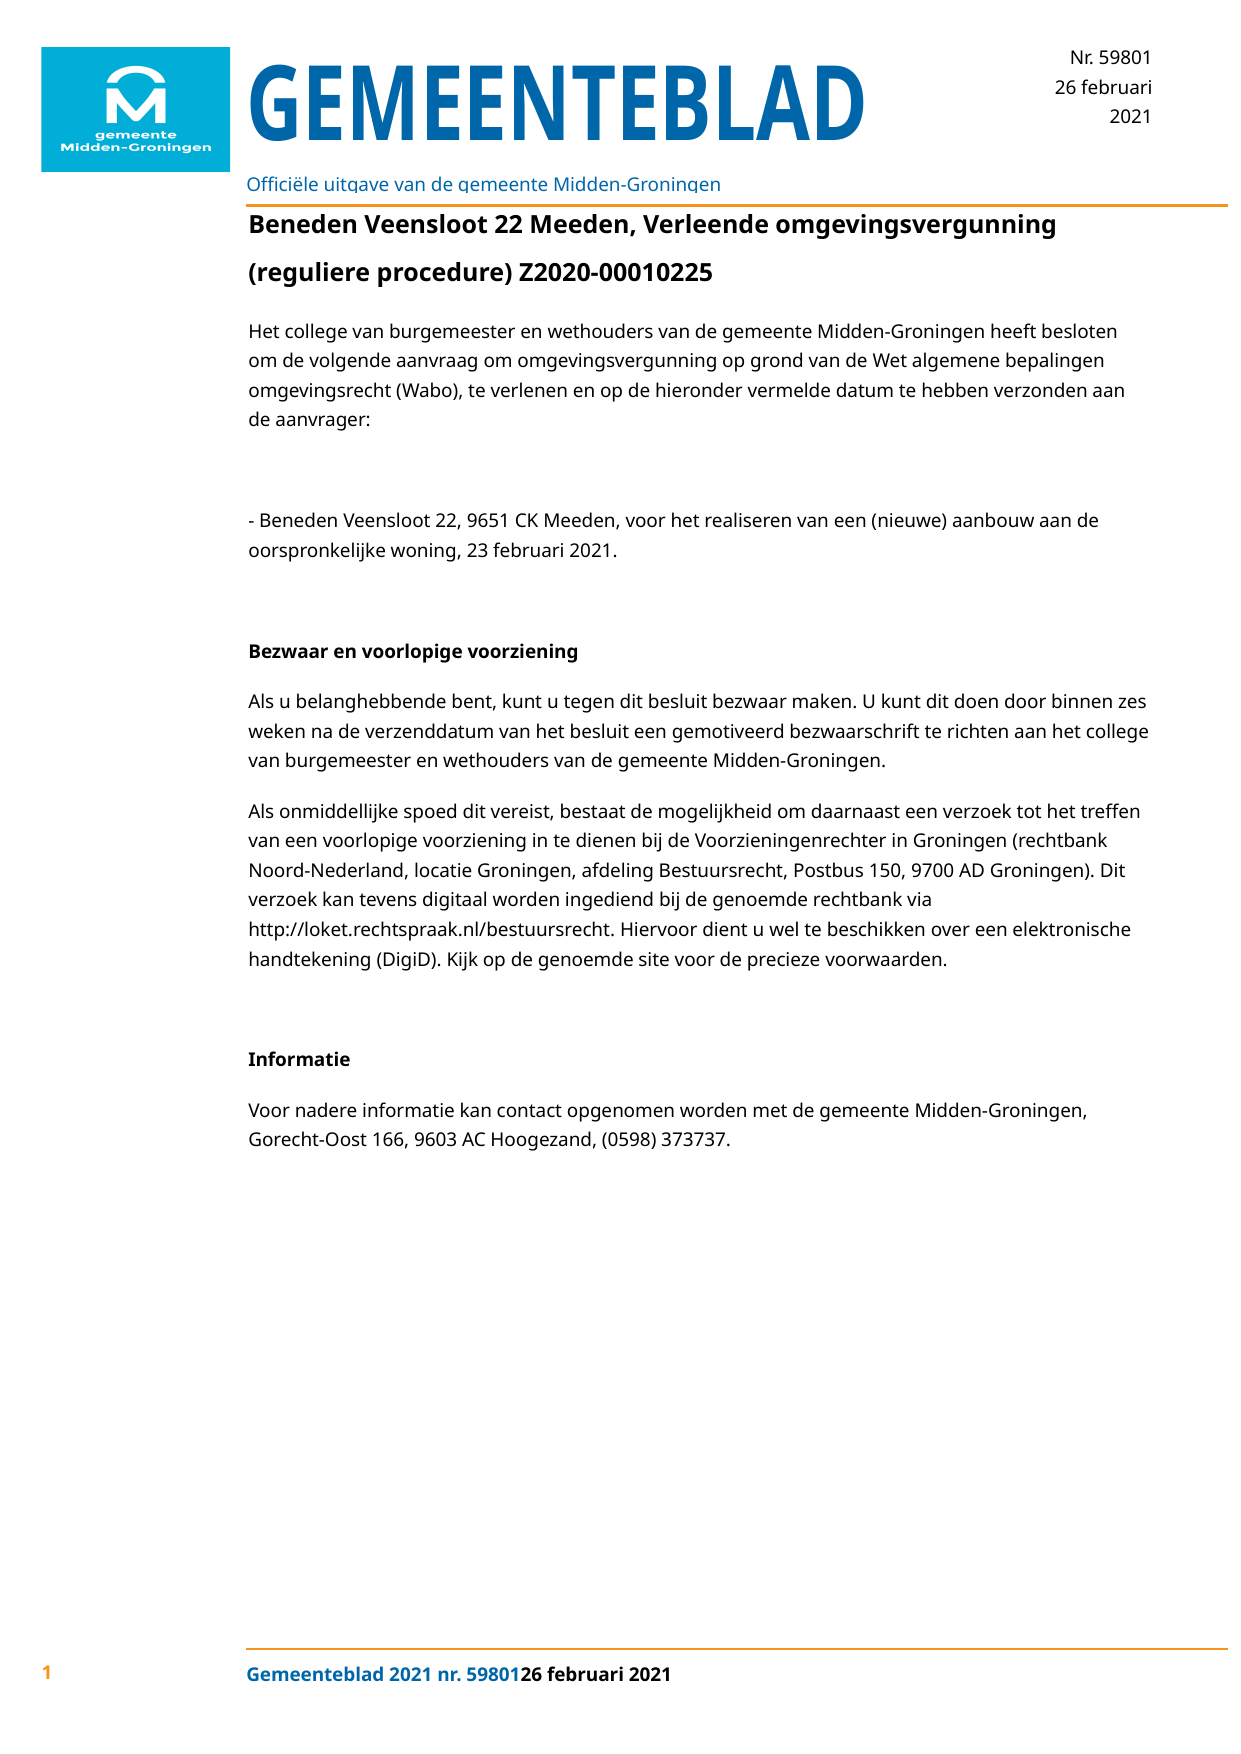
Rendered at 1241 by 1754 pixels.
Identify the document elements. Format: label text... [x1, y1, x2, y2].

picture [107, 89, 165, 122]
text Informatie [248, 1047, 1152, 1072]
text - Beneden Veensloot 22, 9651 CK Meeden, voor het realiseren van een (nieuwe) aanbouw aan de oorspronkelijke woning, 23 februari 2021. [248, 507, 1152, 563]
text Als onmiddellijke spoed dit vereist, bestaat de mogelijkheid om daarnaast een verzoek tot het treffen van een voorlopige voorziening in te dienen bij de Voorzieningenrechter in Groningen (rechtbank Noord-Nederland, locatie Groningen, afdeling Bestuursrecht, Postbus 150, 9700 AD Groningen). Dit verzoek kan tevens digitaal worden ingediend bij de genoemde rechtbank via http://loket.rechtspraak.nl/bestuursrecht. Hiervoor dient u wel te beschikken over een elektronische handtekening (DigiD). Kijk op de genoemde site voor de precieze voorwaarden. [248, 798, 1152, 972]
text Voor nadere informatie kan contact opgenomen worden met de gemeente Midden-Groningen, Gorecht-Oost 166, 9603 AC Hoogezand, (0598) 373737. [248, 1097, 1152, 1152]
text Het college van burgemeester en wethouders van de gemeente Midden-Groningen heeft besloten om de volgende aanvraag om omgevingsvergunning op grond van de Wet algemene bepalingen omgevingsrecht (Wabo), te verlenen en op de hieronder vermelde datum te hebben verzonden aan de aanvrager: [248, 318, 1152, 432]
picture [184, 146, 190, 153]
text Als u belanghebbende bent, kunt u tegen dit besluit bezwaar maken. U kunt dit doen door binnen zes weken na de verzenddatum van het besluit een gemotiveerd bezwaarschrift te richten aan het college van burgemeester en wethouders van de gemeente Midden-Groningen. [248, 688, 1152, 773]
text Beneden Veensloot 22 Meeden, Verleende omgevingsvergunning (reguliere procedure) Z2020-00010225 [248, 207, 1152, 288]
picture [108, 66, 164, 82]
text Bezwaar en voorlopige voorziening [248, 638, 1152, 664]
